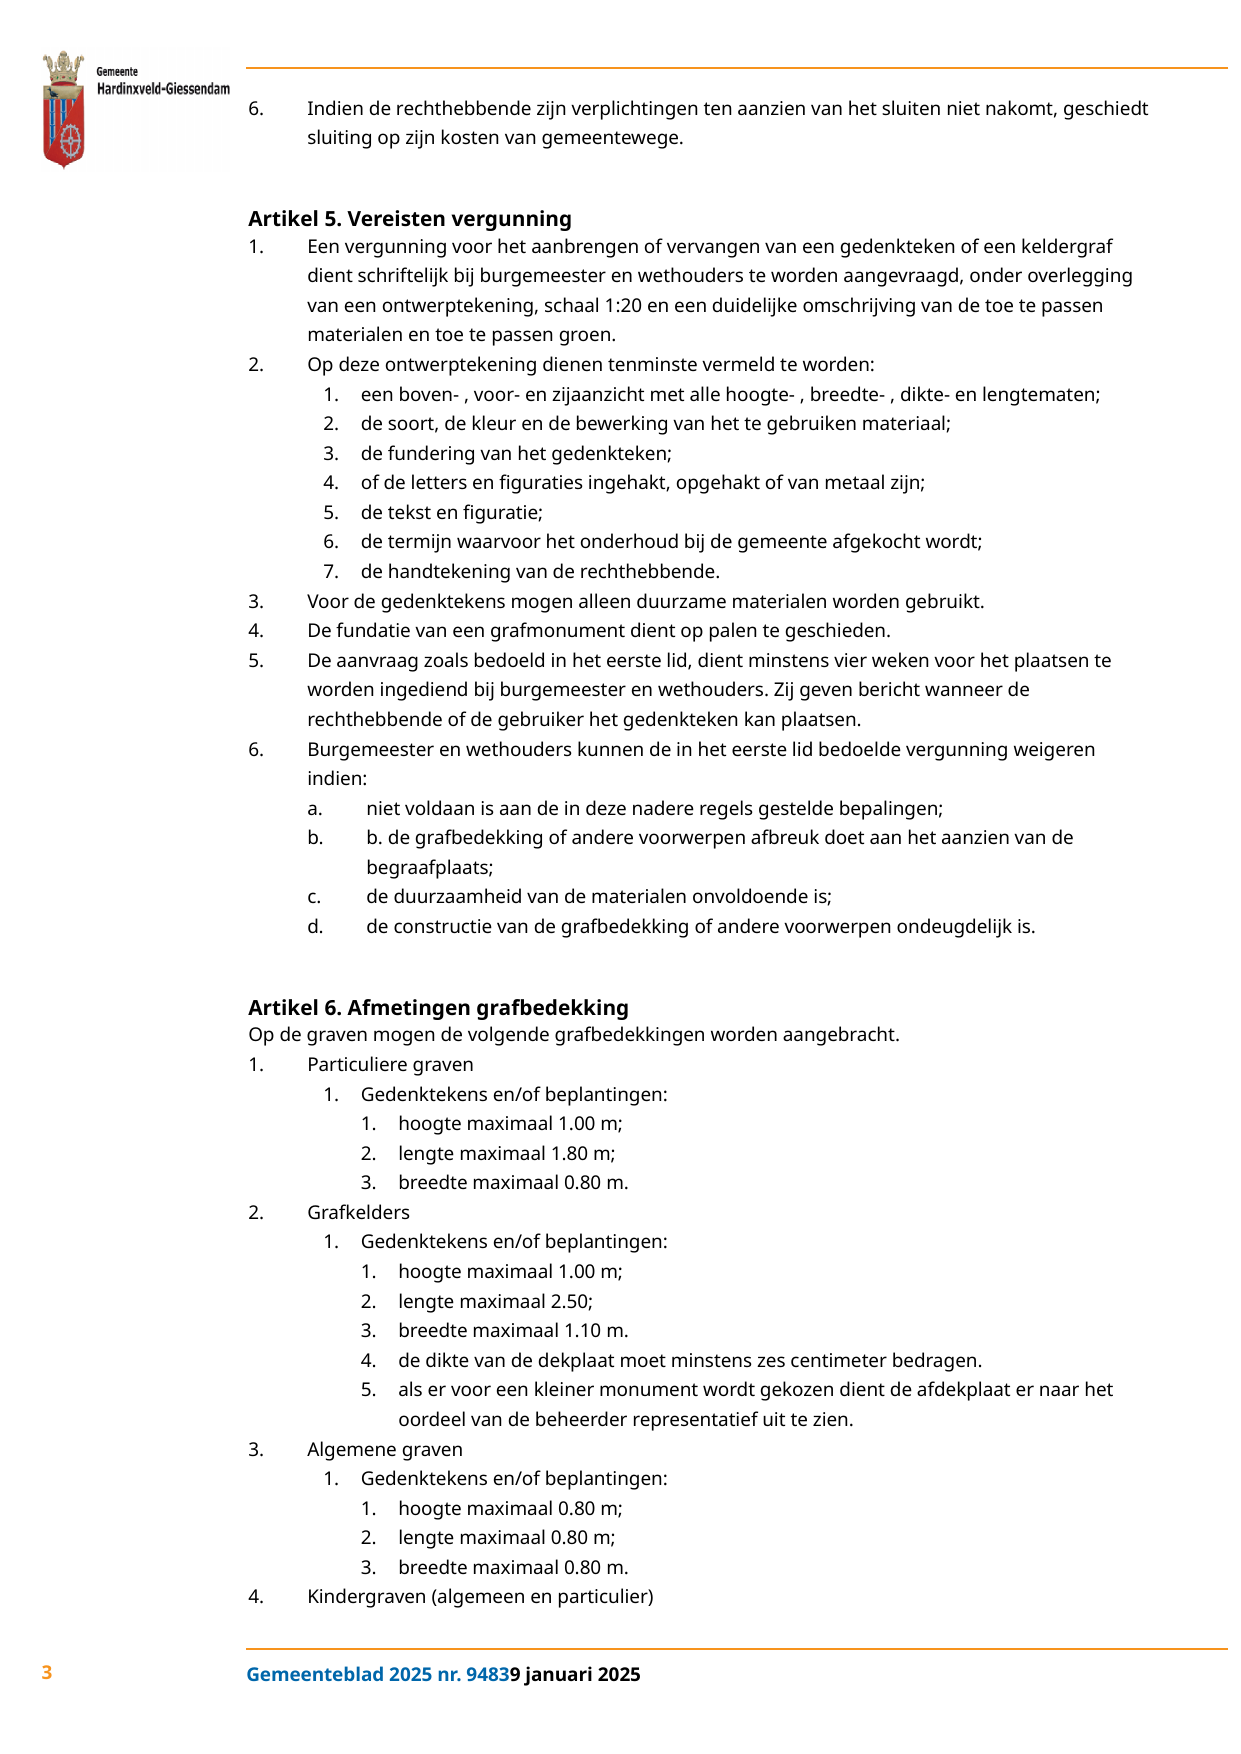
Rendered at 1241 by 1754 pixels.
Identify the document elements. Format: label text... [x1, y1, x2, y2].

list hoogte maximaal 1.00 m; [361, 1258, 1152, 1284]
picture [41, 47, 231, 172]
list Gedenktekens en/of beplantingen: [323, 1081, 1152, 1107]
list Op deze ontwerptekening dienen tenminste vermeld te worden: [248, 351, 1152, 377]
list Gedenktekens en/of beplantingen: [323, 1465, 1152, 1491]
list als er voor een kleiner monument wordt gekozen dient de afdekplaat er naar het oordeel van de beheerder representatief uit te zien. [361, 1377, 1152, 1432]
list De fundatie van een grafmonument dient op palen te geschieden. [248, 617, 1152, 643]
list niet voldaan is aan de in deze nadere regels gestelde bepalingen; [307, 795, 1152, 821]
list breedte maximaal 0.80 m. [361, 1169, 1152, 1195]
list hoogte maximaal 0.80 m; [361, 1495, 1152, 1521]
list de duurzaamheid van de materialen onvoldoende is; [307, 884, 1152, 909]
list Burgemeester en wethouders kunnen de in het eerste lid bedoelde vergunning weigeren indien: [248, 736, 1152, 791]
list hoogte maximaal 1.00 m; [361, 1110, 1152, 1136]
list lengte maximaal 1.80 m; [361, 1140, 1152, 1166]
list de dikte van de dekplaat moet minstens zes centimeter bedragen. [361, 1347, 1152, 1373]
list lengte maximaal 2.50; [361, 1288, 1152, 1314]
text Op de graven mogen de volgende grafbedekkingen worden aangebracht. [248, 1022, 1152, 1047]
list de termijn waarvoor het onderhoud bij de gemeente afgekocht wordt; [323, 529, 1152, 554]
list een boven- , voor- en zijaanzicht met alle hoogte- , breedte- , dikte- en lengtematen; [323, 381, 1152, 406]
list De aanvraag zoals bedoeld in het eerste lid, dient minstens vier weken voor het plaatsen te worden ingediend bij burgemeester en wethouders. Zij geven bericht wanneer de rechthebbende of de gebruiker het gedenkteken kan plaatsen. [248, 647, 1152, 732]
list Indien de rechthebbende zijn verplichtingen ten aanzien van het sluiten niet nakomt, geschiedt sluiting op zijn kosten van gemeentewege. [248, 95, 1152, 150]
list b. de grafbedekking of andere voorwerpen afbreuk doet aan het aanzien van de begraafplaats; [307, 824, 1152, 880]
list Voor de gedenktekens mogen alleen duurzame materialen worden gebruikt. [248, 588, 1152, 613]
list of de letters en figuraties ingehakt, opgehakt of van metaal zijn; [323, 469, 1152, 495]
list de fundering van het gedenkteken; [323, 440, 1152, 466]
list de soort, de kleur en de bewerking van het te gebruiken materiaal; [323, 410, 1152, 436]
list Een vergunning voor het aanbrengen of vervangen van een gedenkteken of een keldergraf dient schriftelijk bij burgemeester en wethouders te worden aangevraagd, onder overlegging van een ontwerptekening, schaal 1:20 en een duidelijke omschrijving van de toe te passen materialen en toe te passen groen. [248, 233, 1152, 347]
list Gedenktekens en/of beplantingen: [323, 1229, 1152, 1254]
list Particuliere graven [248, 1051, 1152, 1077]
list de constructie van de grafbedekking of andere voorwerpen ondeugdelijk is. [307, 913, 1152, 939]
list de tekst en figuratie; [323, 499, 1152, 525]
list Grafkelders [248, 1199, 1152, 1225]
list de handtekening van de rechthebbende. [323, 558, 1152, 584]
text Artikel 5. Vereisten vergunning [248, 204, 1152, 233]
list lengte maximaal 0.80 m; [361, 1524, 1152, 1550]
text Artikel 6. Afmetingen grafbedekking [248, 993, 1152, 1022]
list breedte maximaal 1.10 m. [361, 1317, 1152, 1343]
list Kindergraven (algemeen en particulier) [248, 1584, 1152, 1609]
list breedte maximaal 0.80 m. [361, 1554, 1152, 1580]
list Algemene graven [248, 1436, 1152, 1462]
